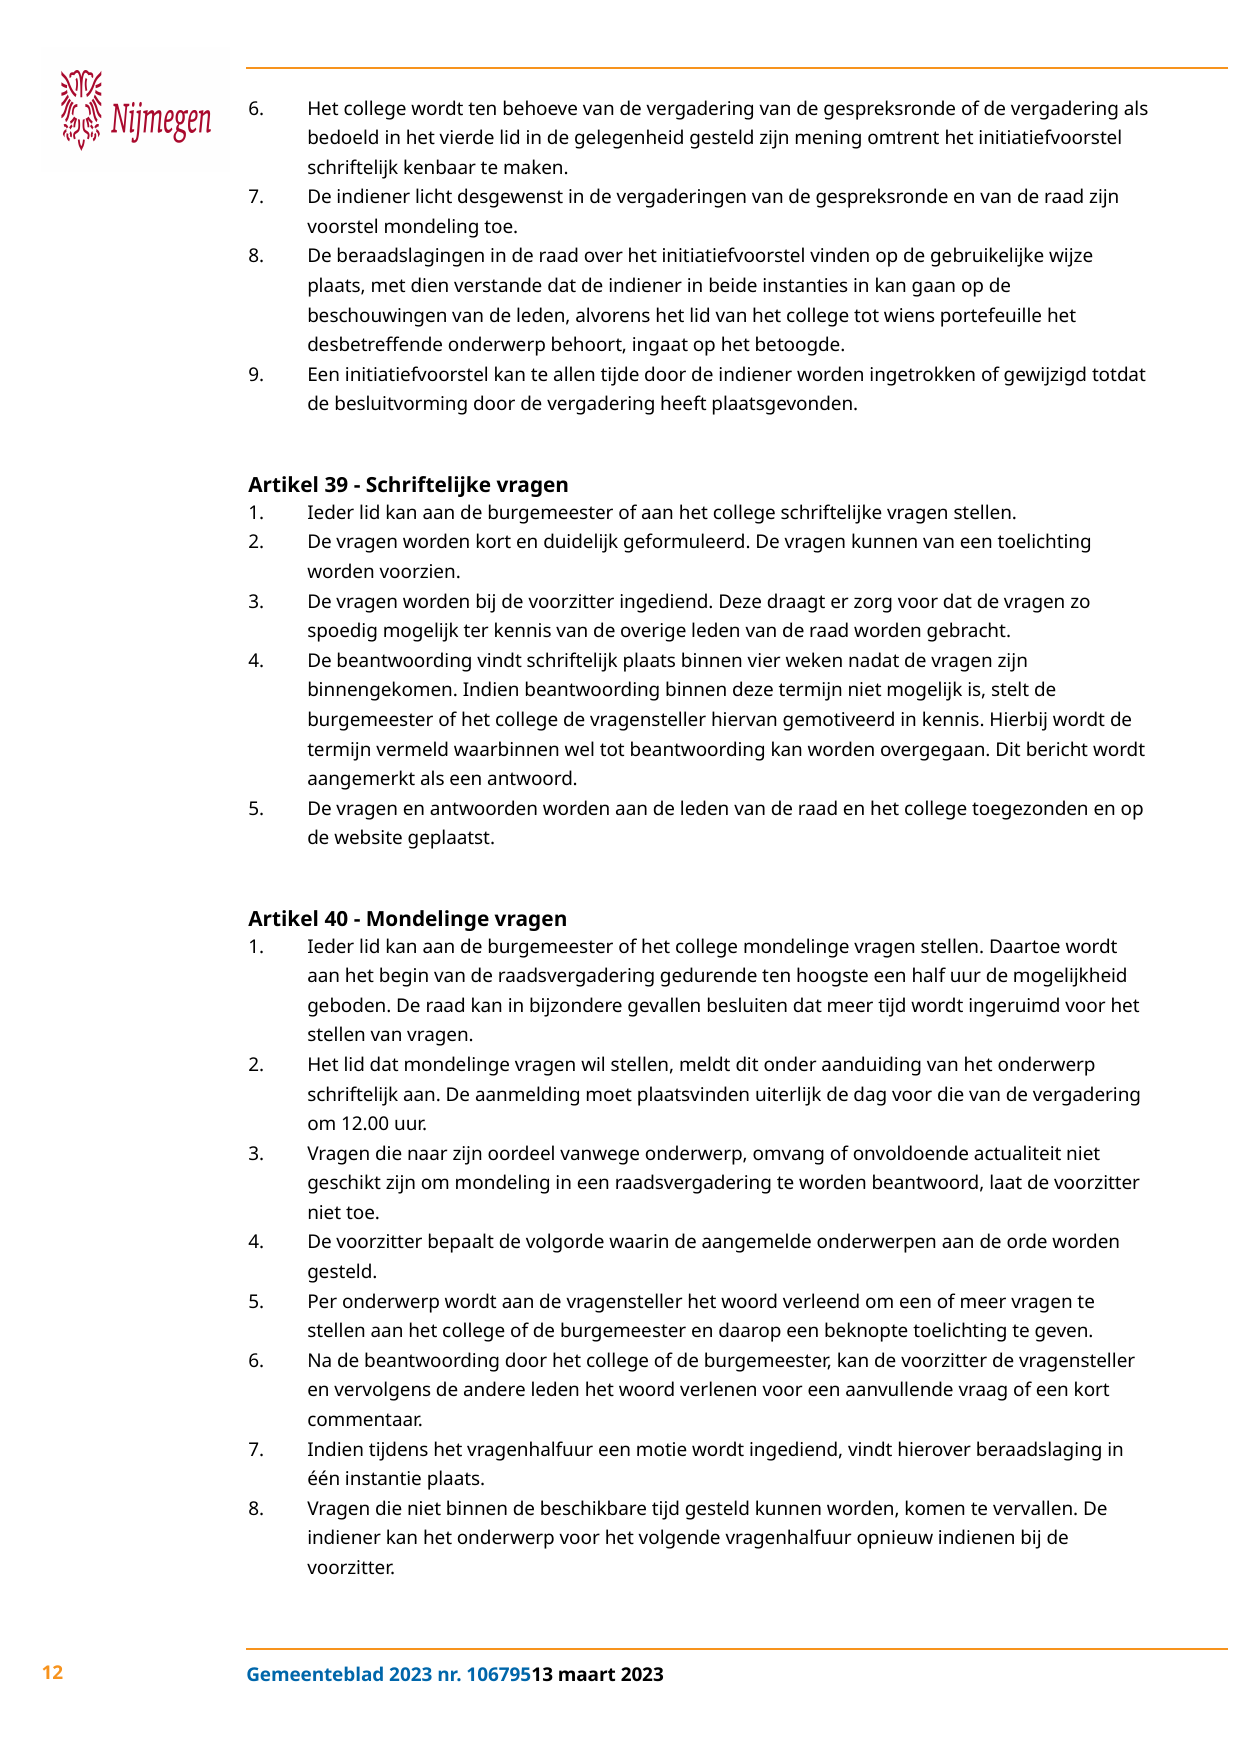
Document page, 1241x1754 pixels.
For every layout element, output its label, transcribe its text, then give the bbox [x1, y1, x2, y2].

text Artikel 39 - Schriftelijke vragen [248, 471, 1152, 499]
list Per onderwerp wordt aan de vragensteller het woord verleend om een of meer vragen te stellen aan het college of de burgemeester en daarop een beknopte toelichting te geven. [248, 1288, 1152, 1343]
list De voorzitter bepaalt de volgorde waarin de aangemelde onderwerpen aan de orde worden gesteld. [248, 1229, 1152, 1284]
list De vragen worden bij de voorzitter ingediend. Deze draagt er zorg voor dat de vragen zo spoedig mogelijk ter kennis van de overige leden van de raad worden gebracht. [248, 588, 1152, 643]
list Indien tijdens het vragenhalfuur een motie wordt ingediend, vindt hierover beraadslaging in één instantie plaats. [248, 1436, 1152, 1491]
list De beraadslagingen in de raad over het initiatiefvoorstel vinden op de gebruikelijke wijze plaats, met dien verstande dat de indiener in beide instanties in kan gaan op de beschouwingen van de leden, alvorens het lid van het college tot wiens portefeuille het desbetreffende onderwerp behoort, ingaat op het betoogde. [248, 243, 1152, 357]
picture [41, 47, 231, 172]
list Na de beantwoording door het college of de burgemeester, kan de voorzitter de vragensteller en vervolgens de andere leden het woord verlenen voor een aanvullende vraag of een kort commentaar. [248, 1347, 1152, 1432]
list Vragen die naar zijn oordeel vanwege onderwerp, omvang of onvoldoende actualiteit niet geschikt zijn om mondeling in een raadsvergadering te worden beantwoord, laat de voorzitter niet toe. [248, 1140, 1152, 1225]
text Artikel 40 - Mondelinge vragen [248, 904, 1152, 933]
list Ieder lid kan aan de burgemeester of het college mondelinge vragen stellen. Daartoe wordt aan het begin van de raadsvergadering gedurende ten hoogste een half uur de mogelijkheid geboden. De raad kan in bijzondere gevallen besluiten dat meer tijd wordt ingeruimd voor het stellen van vragen. [248, 933, 1152, 1047]
list Een initiatiefvoorstel kan te allen tijde door de indiener worden ingetrokken of gewijzigd totdat de besluitvorming door de vergadering heeft plaatsgevonden. [248, 361, 1152, 416]
list De beantwoording vindt schriftelijk plaats binnen vier weken nadat de vragen zijn binnengekomen. Indien beantwoording binnen deze termijn niet mogelijk is, stelt de burgemeester of het college de vragensteller hiervan gemotiveerd in kennis. Hierbij wordt de termijn vermeld waarbinnen wel tot beantwoording kan worden overgegaan. Dit bericht wordt aangemerkt als een antwoord. [248, 647, 1152, 791]
list Het college wordt ten behoeve van de vergadering van de gespreksronde of de vergadering als bedoeld in het vierde lid in de gelegenheid gesteld zijn mening omtrent het initiatiefvoorstel schriftelijk kenbaar te maken. [248, 95, 1152, 180]
list Vragen die niet binnen de beschikbare tijd gesteld kunnen worden, komen te vervallen. De indiener kan het onderwerp voor het volgende vragenhalfuur opnieuw indienen bij de voorzitter. [248, 1495, 1152, 1580]
list De vragen worden kort en duidelijk geformuleerd. De vragen kunnen van een toelichting worden voorzien. [248, 529, 1152, 584]
list De vragen en antwoorden worden aan de leden van de raad en het college toegezonden en op de website geplaatst. [248, 795, 1152, 850]
list Het lid dat mondelinge vragen wil stellen, meldt dit onder aanduiding van het onderwerp schriftelijk aan. De aanmelding moet plaatsvinden uiterlijk de dag voor die van de vergadering om 12.00 uur. [248, 1051, 1152, 1136]
list De indiener licht desgewenst in de vergaderingen van de gespreksronde en van de raad zijn voorstel mondeling toe. [248, 183, 1152, 239]
list Ieder lid kan aan de burgemeester of aan het college schriftelijke vragen stellen. [248, 499, 1152, 525]
